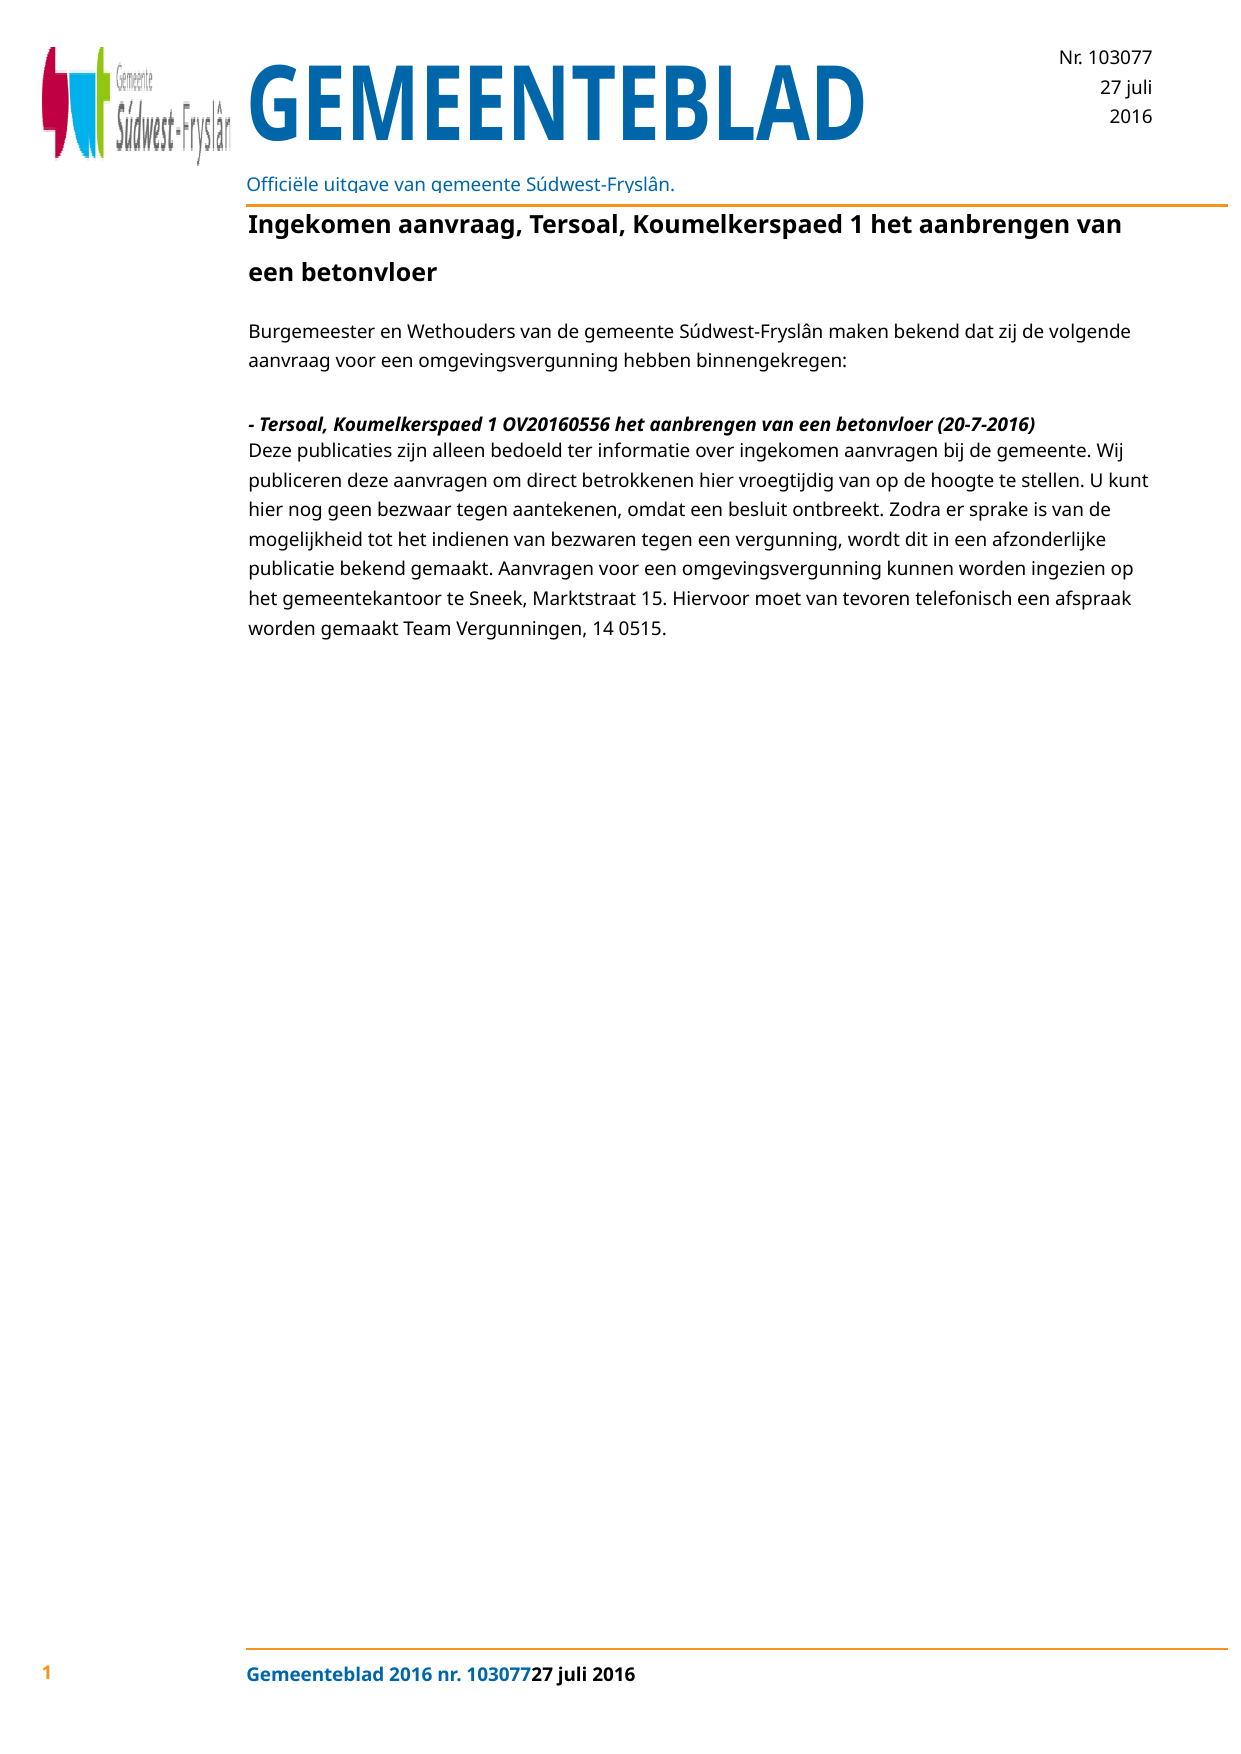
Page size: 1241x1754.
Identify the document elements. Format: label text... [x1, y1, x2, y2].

picture [41, 47, 231, 172]
text Deze publicaties zijn alleen bedoeld ter informatie over ingekomen aanvragen bij de gemeente. Wij publiceren deze aanvragen om direct betrokkenen hier vroegtijdig van op de hoogte te stellen. U kunt hier nog geen bezwaar tegen aantekenen, omdat een besluit ontbreekt. Zodra er sprake is van de mogelijkheid tot het indienen van bezwaren tegen een vergunning, wordt dit in een afzonderlijke publicatie bekend gemaakt. Aanvragen voor een omgevingsvergunning kunnen worden ingezien op het gemeentekantoor te Sneek, Marktstraat 15. Hiervoor moet van tevoren telefonisch een afspraak worden gemaakt Team Vergunningen, 14 0515. [248, 437, 1152, 640]
text Ingekomen aanvraag, Tersoal, Koumelkerspaed 1 het aanbrengen van een betonvloer [248, 207, 1152, 288]
text - Tersoal, Koumelkerspaed 1 OV20160556 het aanbrengen van een betonvloer (20-7-2016) [248, 411, 1152, 437]
text Burgemeester en Wethouders van de gemeente Súdwest-Fryslân maken bekend dat zij de volgende aanvraag voor een omgevingsvergunning hebben binnengekregen: [248, 318, 1152, 373]
